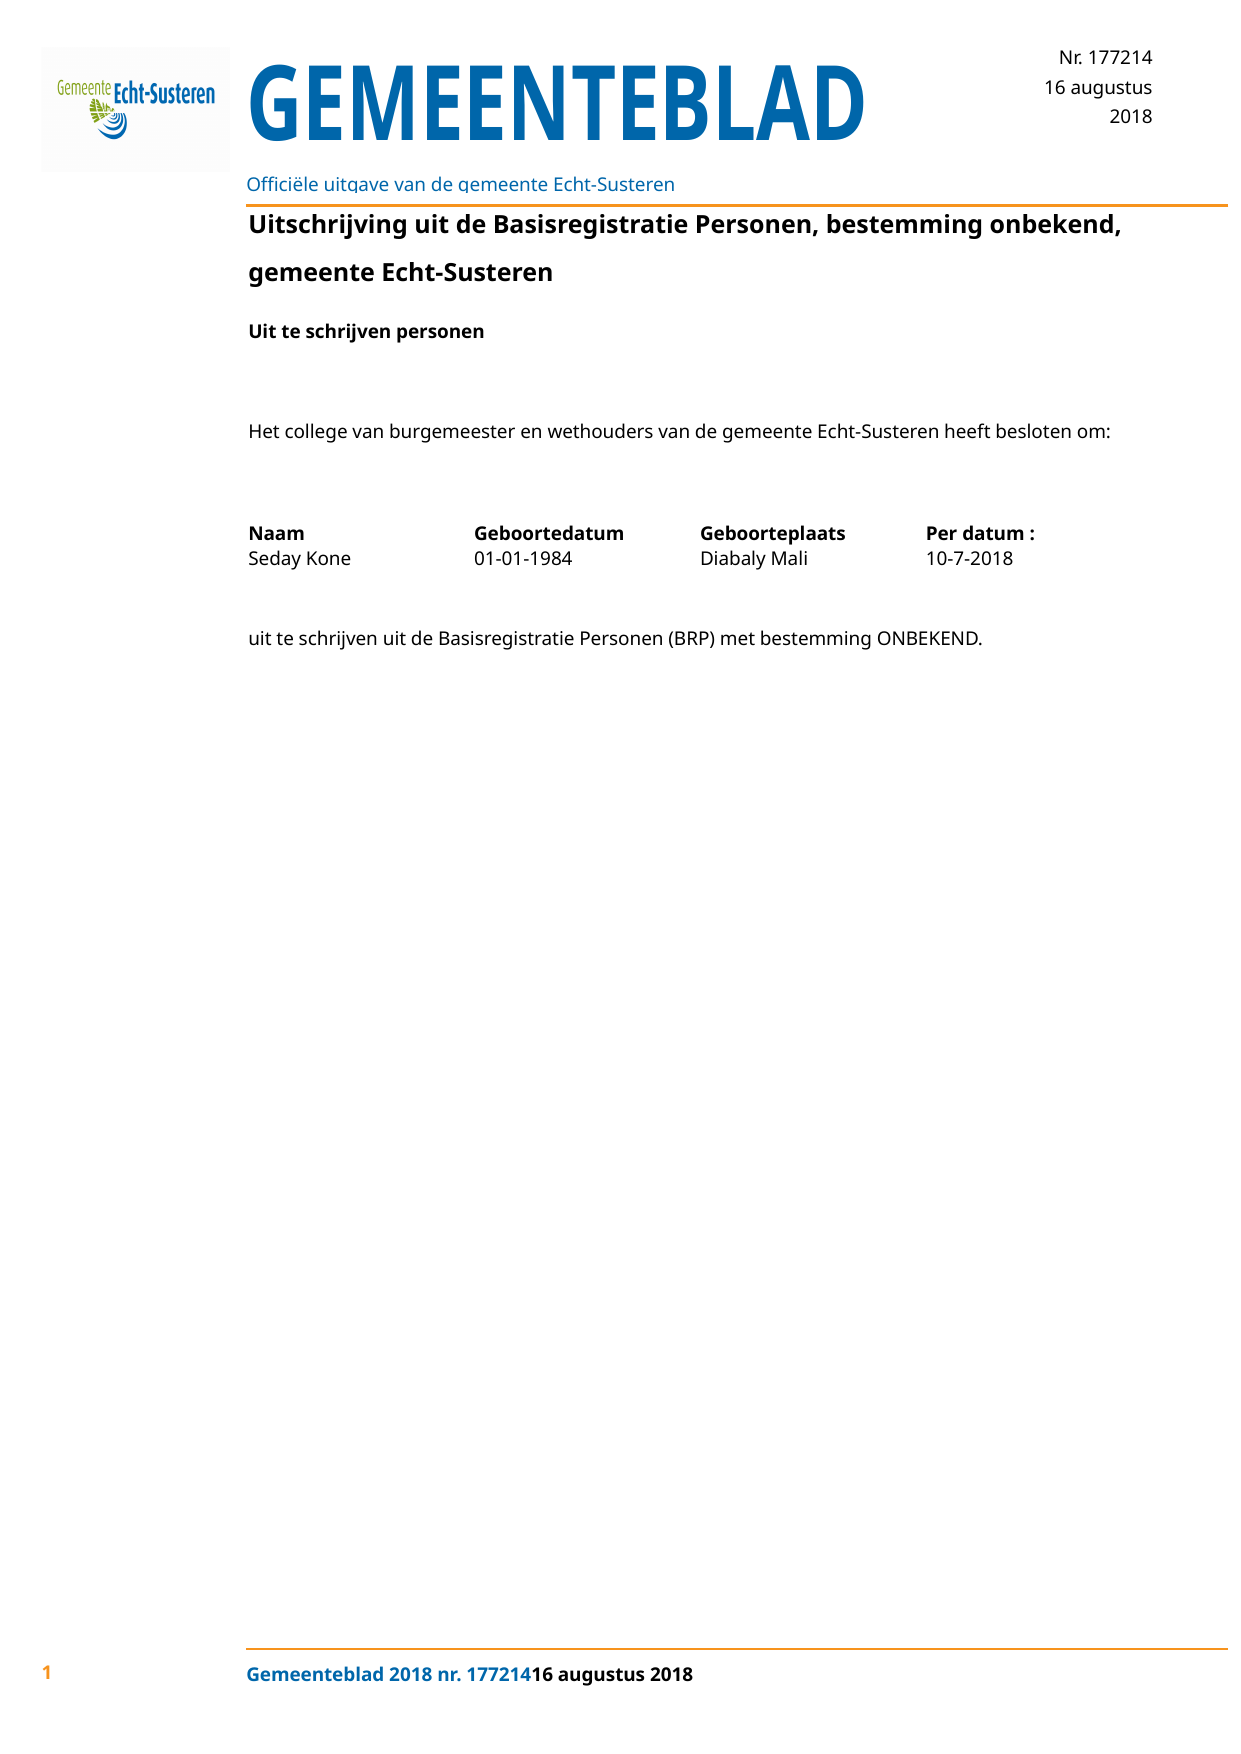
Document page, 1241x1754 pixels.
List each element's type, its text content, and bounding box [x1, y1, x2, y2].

text Het college van burgemeester en wethouders van de gemeente Echt-Susteren heeft besloten om: [248, 419, 1152, 444]
table_header Geboortedatum [474, 520, 700, 545]
table_cell 01-01-1984 [474, 545, 700, 571]
table_cell 10-7-2018 [926, 545, 1152, 571]
table_cell Diabaly Mali [700, 545, 926, 571]
picture [41, 47, 231, 172]
table_cell Seday Kone [248, 545, 474, 571]
table_header Per datum : [926, 520, 1152, 545]
table_header Geboorteplaats [700, 520, 926, 545]
text uit te schrijven uit de Basisregistratie Personen (BRP) met bestemming ONBEKEND. [248, 625, 1152, 651]
text Uit te schrijven personen [248, 318, 1152, 344]
table_header Naam [248, 520, 474, 545]
text Uitschrijving uit de Basisregistratie Personen, bestemming onbekend, gemeente Echt-Susteren [248, 207, 1152, 288]
